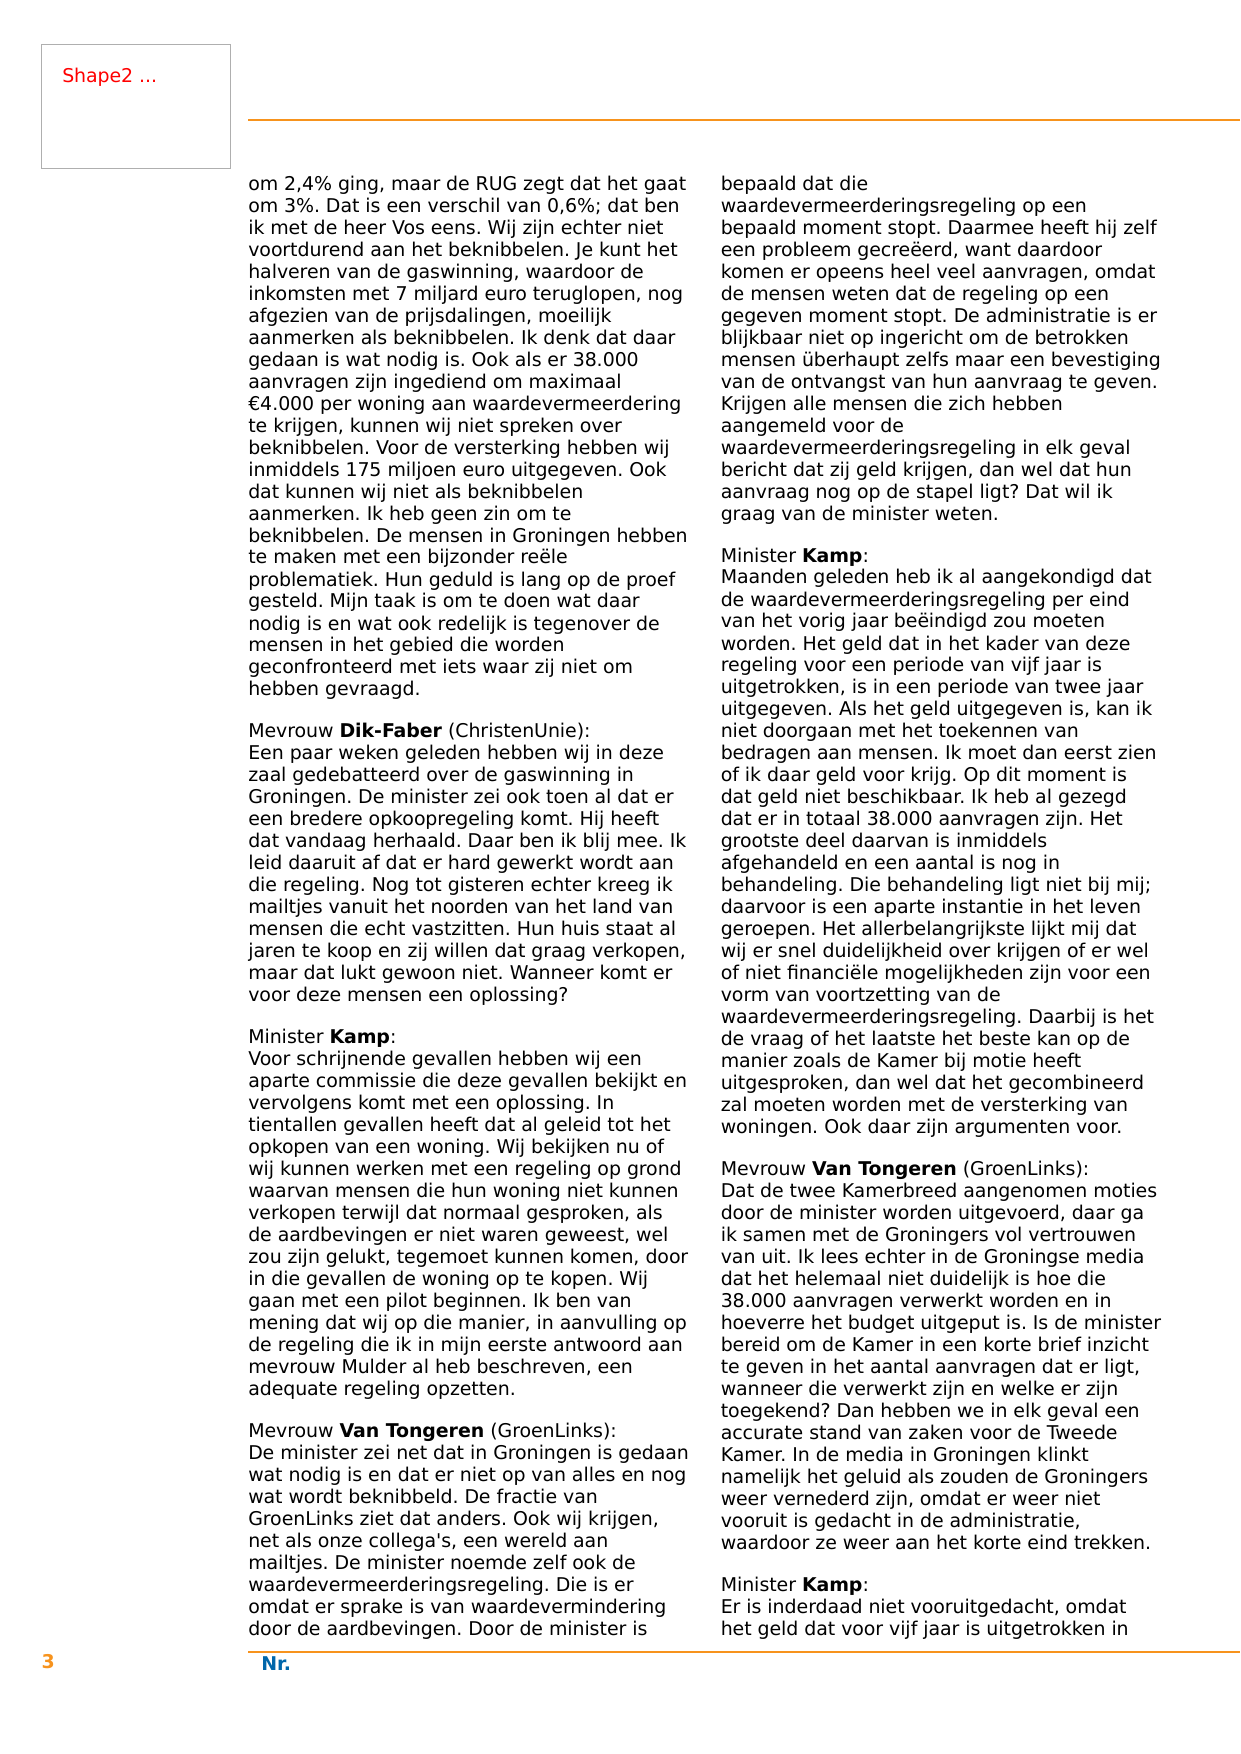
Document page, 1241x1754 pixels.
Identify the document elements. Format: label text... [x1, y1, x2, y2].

text De minister zei net dat in Groningen is gedaan wat nodig is en dat er niet op van alles en nog wat wordt beknibbeld. De fractie van GroenLinks ziet dat anders. Ook wij krijgen, net als onze collega's, een wereld aan mailtjes. De minister noemde zelf ook de waardevermeerderingsregeling. Die is er omdat er sprake is van waardevermindering door de aardbevingen. Door de minister is [248, 1442, 691, 1639]
text Maanden geleden heb ik al aangekondigd dat de waardevermeerderingsregeling per eind van het vorig jaar beëindigd zou moeten worden. Het geld dat in het kader van deze regeling voor een periode van vijf jaar is uitgetrokken, is in een periode van twee jaar uitgegeven. Als het geld uitgegeven is, kan ik niet doorgaan met het toekennen van bedragen aan mensen. Ik moet dan eerst zien of ik daar geld voor krijg. Op dit moment is dat geld niet beschikbaar. Ik heb al gezegd dat er in totaal 38.000 aanvragen zijn. Het grootste deel daarvan is inmiddels afgehandeld en een aantal is nog in behandeling. Die behandeling ligt niet bij mij; daarvoor is een aparte instantie in het leven geroepen. Het allerbelangrijkste lijkt mij dat wij er snel duidelijkheid over krijgen of er wel of niet financiële mogelijkheden zijn voor een vorm van voortzetting van de waardevermeerderingsregeling. Daarbij is het de vraag of het laatste het beste kan op de manier zoals de Kamer bij motie heeft uitgesproken, dan wel dat het gecombineerd zal moeten worden met de versterking van woningen. Ook daar zijn argumenten voor. [721, 566, 1163, 1138]
text Minister Kamp: [248, 1026, 691, 1048]
text Mevrouw Van Tongeren (GroenLinks): [721, 1158, 1163, 1180]
text om 2,4% ging, maar de RUG zegt dat het gaat om 3%. Dat is een verschil van 0,6%; dat ben ik met de heer Vos eens. Wij zijn echter niet voortdurend aan het beknibbelen. Je kunt het halveren van de gaswinning, waardoor de inkomsten met 7 miljard euro teruglopen, nog afgezien van de prijsdalingen, moeilijk aanmerken als beknibbelen. Ik denk dat daar gedaan is wat nodig is. Ook als er 38.000 aanvragen zijn ingediend om maximaal €4.000 per woning aan waardevermeerdering te krijgen, kunnen wij niet spreken over beknibbelen. Voor de versterking hebben wij inmiddels 175 miljoen euro uitgegeven. Ook dat kunnen wij niet als beknibbelen aanmerken. Ik heb geen zin om te beknibbelen. De mensen in Groningen hebben te maken met een bijzonder reële problematiek. Hun geduld is lang op de proef gesteld. Mijn taak is om te doen wat daar nodig is en wat ook redelijk is tegenover de mensen in het gebied die worden geconfronteerd met iets waar zij niet om hebben gevraagd. [248, 173, 691, 700]
text bepaald dat die waardevermeerderingsregeling op een bepaald moment stopt. Daarmee heeft hij zelf een probleem gecreëerd, want daardoor komen er opeens heel veel aanvragen, omdat de mensen weten dat de regeling op een gegeven moment stopt. De administratie is er blijkbaar niet op ingericht om de betrokken mensen überhaupt zelfs maar een bevestiging van de ontvangst van hun aanvraag te geven. Krijgen alle mensen die zich hebben aangemeld voor de waardevermeerderingsregeling in elk geval bericht dat zij geld krijgen, dan wel dat hun aanvraag nog op de stapel ligt? Dat wil ik graag van de minister weten. [721, 173, 1163, 524]
text Mevrouw Van Tongeren (GroenLinks): [248, 1420, 691, 1442]
text Minister Kamp: [721, 1573, 1163, 1596]
text Er is inderdaad niet vooruitgedacht, omdat het geld dat voor vijf jaar is uitgetrokken in [721, 1596, 1163, 1639]
text Een paar weken geleden hebben wij in deze zaal gedebatteerd over de gaswinning in Groningen. De minister zei ook toen al dat er een bredere opkoopregeling komt. Hij heeft dat vandaag herhaald. Daar ben ik blij mee. Ik leid daaruit af dat er hard gewerkt wordt aan die regeling. Nog tot gisteren echter kreeg ik mailtjes vanuit het noorden van het land van mensen die echt vastzitten. Hun huis staat al jaren te koop en zij willen dat graag verkopen, maar dat lukt gewoon niet. Wanneer komt er voor deze mensen een oplossing? [248, 742, 691, 1006]
text Minister Kamp: [721, 544, 1163, 566]
text Voor schrijnende gevallen hebben wij een aparte commissie die deze gevallen bekijkt en vervolgens komt met een oplossing. In tientallen gevallen heeft dat al geleid tot het opkopen van een woning. Wij bekijken nu of wij kunnen werken met een regeling op grond waarvan mensen die hun woning niet kunnen verkopen terwijl dat normaal gesproken, als de aardbevingen er niet waren geweest, wel zou zijn gelukt, tegemoet kunnen komen, door in die gevallen de woning op te kopen. Wij gaan met een pilot beginnen. Ik ben van mening dat wij op die manier, in aanvulling op de regeling die ik in mijn eerste antwoord aan mevrouw Mulder al heb beschreven, een adequate regeling opzetten. [248, 1048, 691, 1400]
text Dat de twee Kamerbreed aangenomen moties door de minister worden uitgevoerd, daar ga ik samen met de Groningers vol vertrouwen van uit. Ik lees echter in de Groningse media dat het helemaal niet duidelijk is hoe die 38.000 aanvragen verwerkt worden en in hoeverre het budget uitgeput is. Is de minister bereid om de Kamer in een korte brief inzicht te geven in het aantal aanvragen dat er ligt, wanneer die verwerkt zijn en welke er zijn toegekend? Dan hebben we in elk geval een accurate stand van zaken voor de Tweede Kamer. In de media in Groningen klinkt namelijk het geluid als zouden de Groningers weer vernederd zijn, omdat er weer niet vooruit is gedacht in de administratie, waardoor ze weer aan het korte eind trekken. [721, 1180, 1163, 1553]
text Mevrouw Dik-Faber (ChristenUnie): [248, 720, 691, 742]
